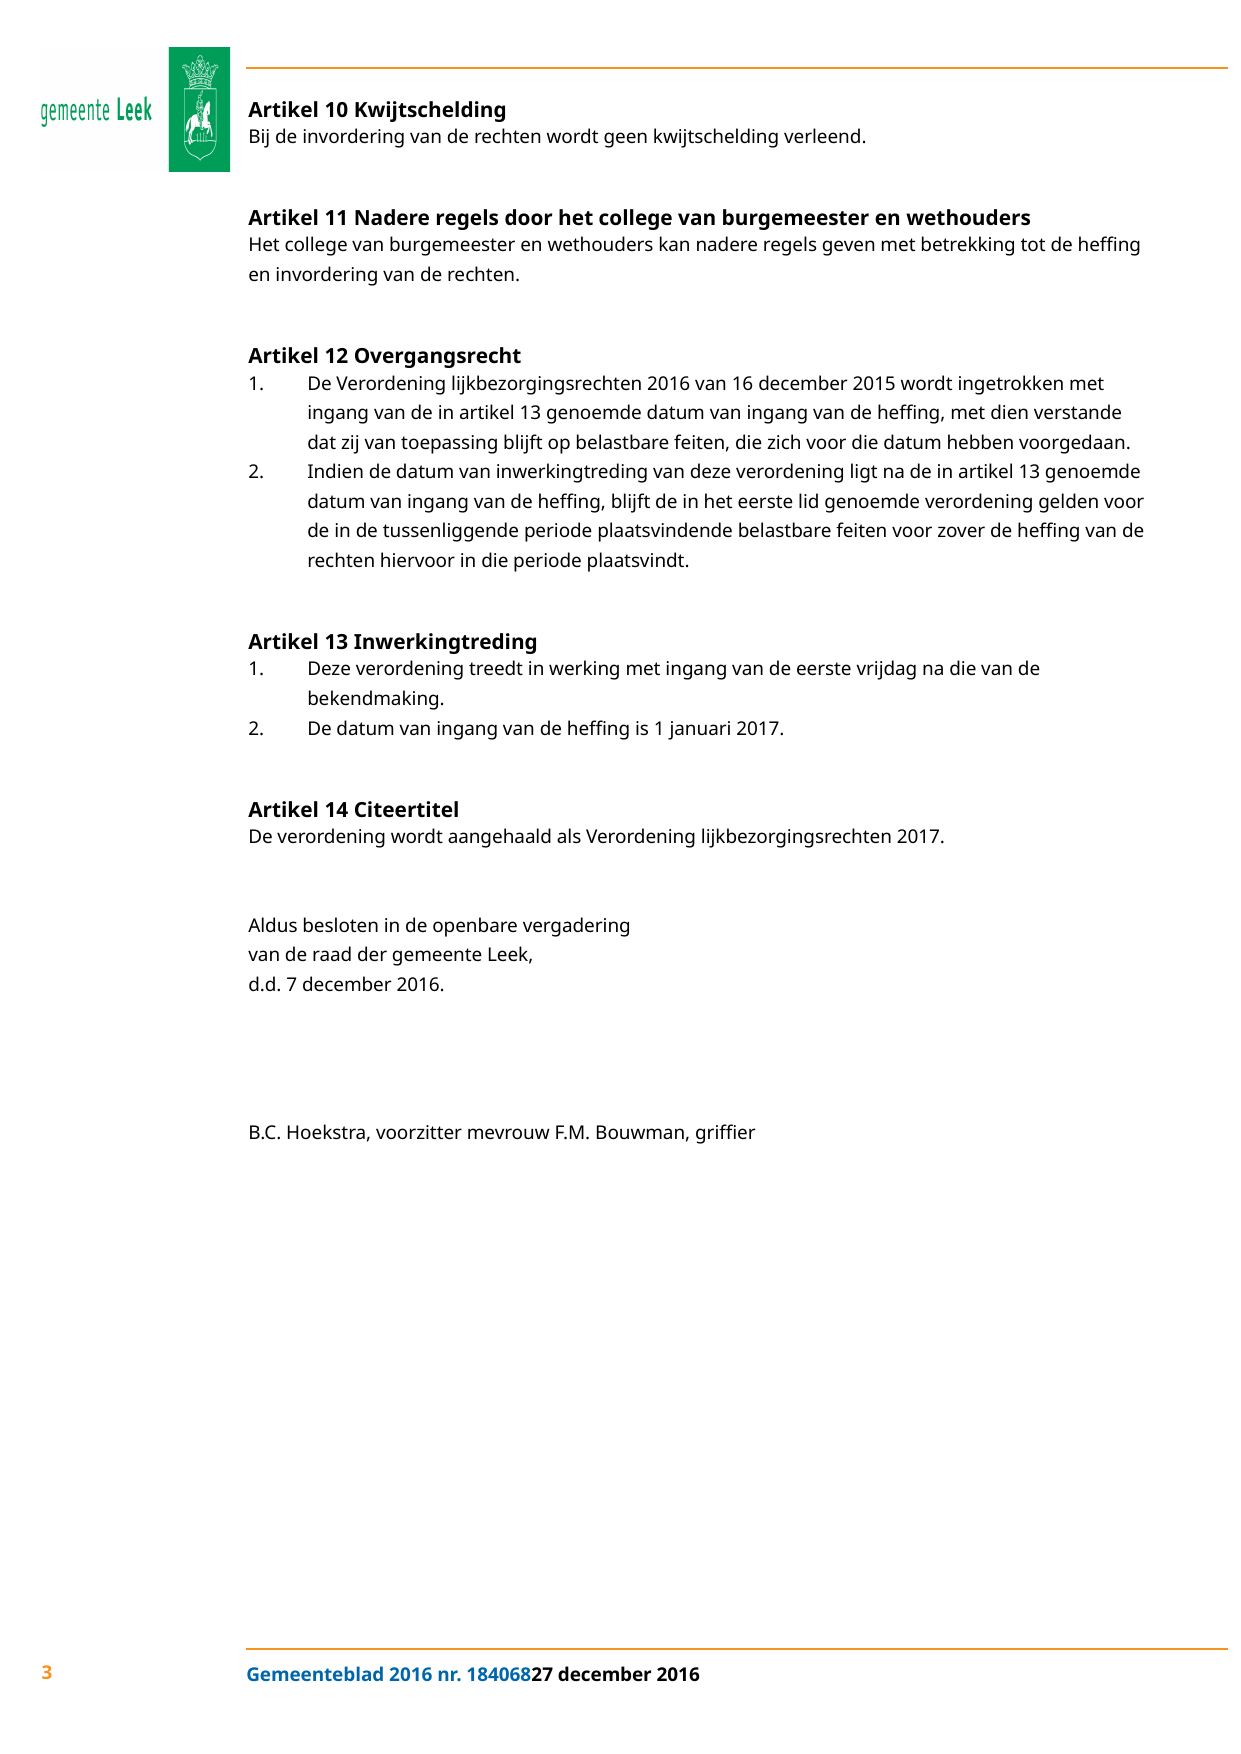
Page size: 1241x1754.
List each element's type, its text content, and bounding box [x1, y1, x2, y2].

list Indien de datum van inwerkingtreding van deze verordening ligt na de in artikel 13 genoemde datum van ingang van de heffing, blijft de in het eerste lid genoemde verordening gelden voor de in de tussenliggende periode plaatsvindende belastbare feiten voor zover de heffing van de rechten hiervoor in die periode plaatsvindt. [248, 458, 1152, 573]
text Artikel 10 Kwijtschelding [248, 95, 1152, 123]
list De datum van ingang van de heffing is 1 januari 2017. [248, 715, 1152, 741]
list De Verordening lijkbezorgingsrechten 2016 van 16 december 2015 wordt ingetrokken met ingang van de in artikel 13 genoemde datum van ingang van de heffing, met dien verstande dat zij van toepassing blijft op belastbare feiten, die zich voor die datum hebben voorgedaan. [248, 370, 1152, 454]
text Artikel 13 Inwerkingtreding [248, 627, 1152, 656]
text Het college van burgemeester en wethouders kan nadere regels geven met betrekking tot de heffing en invordering van de rechten. [248, 232, 1152, 287]
text Artikel 14 Citeertitel [248, 795, 1152, 823]
text De verordening wordt aangehaald als Verordening lijkbezorgingsrechten 2017. [248, 823, 1152, 849]
text Artikel 12 Overgangsrecht [248, 341, 1152, 370]
text B.C. Hoekstra, voorzitter mevrouw F.M. Bouwman, griffier [248, 1119, 1152, 1145]
text Aldus besloten in de openbare vergadering [248, 912, 1152, 938]
picture [41, 47, 231, 172]
text van de raad der gemeente Leek, [248, 942, 1152, 967]
text Artikel 11 Nadere regels door het college van burgemeester en wethouders [248, 203, 1152, 232]
text d.d. 7 december 2016. [248, 971, 1152, 997]
list Deze verordening treedt in werking met ingang van de eerste vrijdag na die van de bekendmaking. [248, 656, 1152, 711]
text Bij de invordering van de rechten wordt geen kwijtschelding verleend. [248, 123, 1152, 149]
